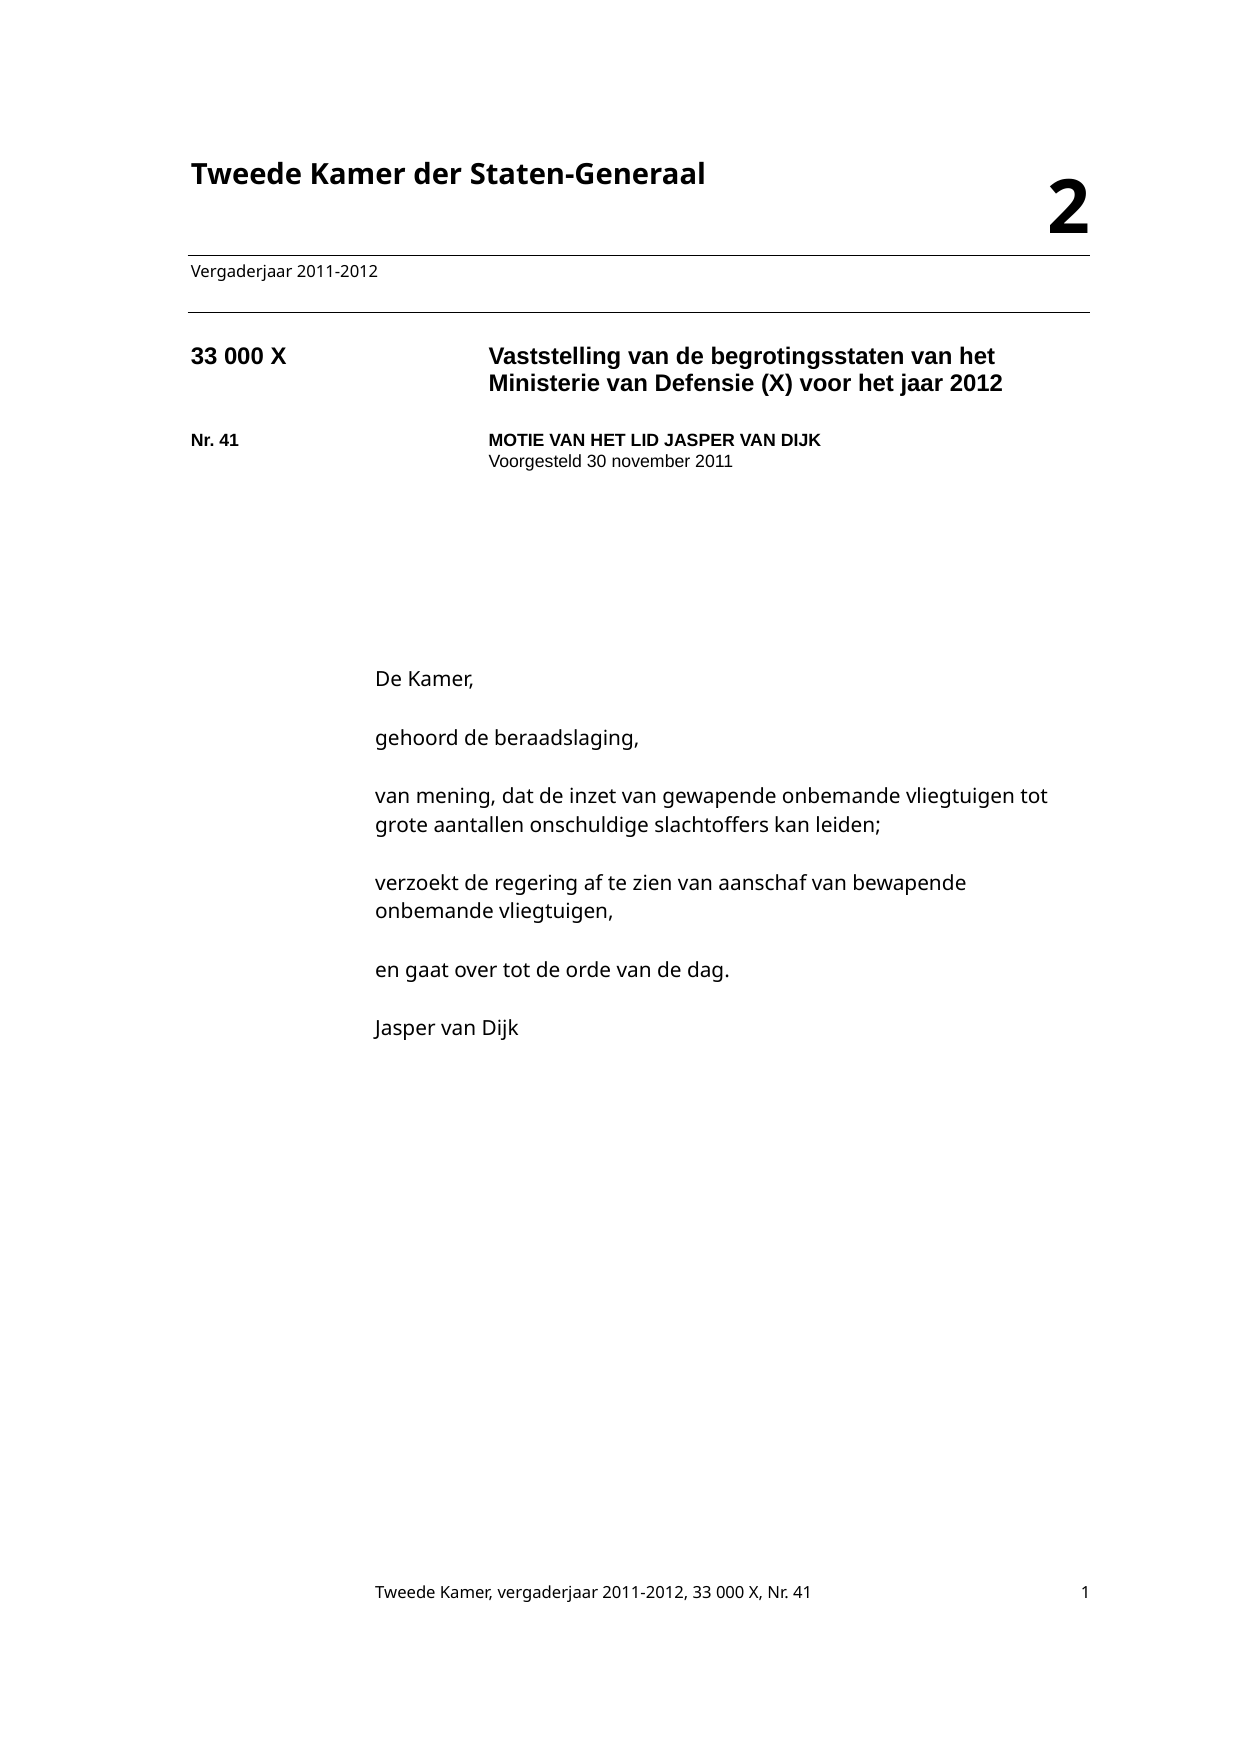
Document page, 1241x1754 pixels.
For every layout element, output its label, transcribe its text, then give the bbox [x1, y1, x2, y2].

table_cell [485, 256, 1090, 312]
table_cell MOTIE VAN HET LID JASPER VAN DIJK Voorgesteld 30 november 2011 [485, 427, 1090, 546]
table_header 2 [910, 150, 1090, 255]
text gehoord de beraadslaging, [375, 723, 1090, 751]
text De Kamer, [375, 664, 1090, 693]
text verzoekt de regering af te zien van aanschaf van bewapende onbemande vliegtuigen, [375, 868, 1090, 925]
text Jasper van Dijk [375, 1013, 1090, 1042]
table_cell [188, 313, 485, 339]
table_cell Nr. 41 [188, 427, 485, 546]
table_cell [485, 313, 1090, 339]
table_cell 33 000 X [188, 339, 485, 427]
text en gaat over tot de orde van de dag. [375, 955, 1090, 983]
text van mening, dat de inzet van gewapende onbemande vliegtuigen tot grote aantallen onschuldige slachtoffers kan leiden; [375, 781, 1090, 838]
table_cell Vergaderjaar 2011-2012 [188, 256, 485, 312]
table_cell Vaststelling van de begrotingsstaten van het Ministerie van Defensie (X) voor het jaar 2012 [485, 339, 1090, 427]
table_header Tweede Kamer der Staten-Generaal [188, 150, 909, 255]
